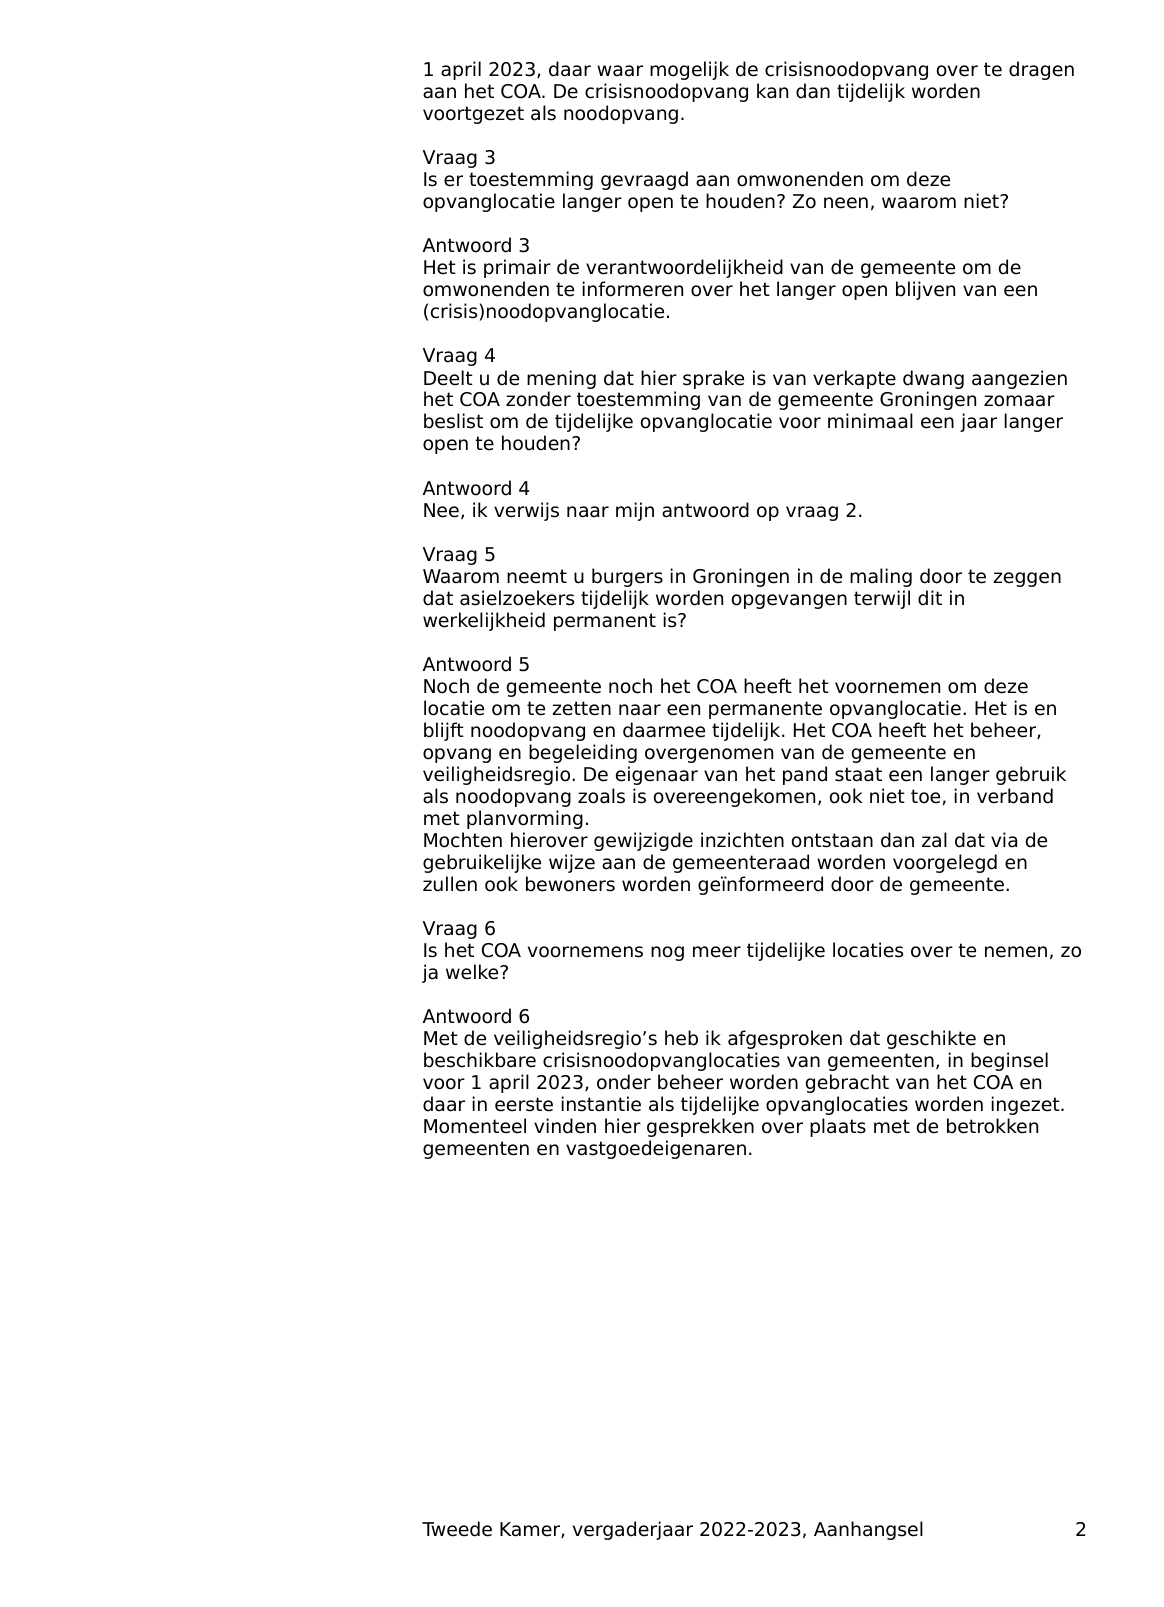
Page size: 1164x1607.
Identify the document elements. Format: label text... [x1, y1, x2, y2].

text Is het COA voornemens nog meer tijdelijke locaties over te nemen, zo ja welke? [422, 940, 1087, 984]
text Nee, ik verwijs naar mijn antwoord op vraag 2. [422, 499, 1087, 521]
text Antwoord 3 [422, 235, 1087, 257]
text Antwoord 4 [422, 477, 1087, 499]
text Mochten hierover gewijzigde inzichten ontstaan dan zal dat via de gebruikelijke wijze aan de gemeenteraad worden voorgelegd en zullen ook bewoners worden geïnformeerd door de gemeente. [422, 829, 1087, 896]
text Antwoord 6 [422, 1006, 1087, 1028]
text Vraag 4 [422, 345, 1087, 367]
text Deelt u de mening dat hier sprake is van verkapte dwang aangezien het COA zonder toestemming van de gemeente Groningen zomaar beslist om de tijdelijke opvanglocatie voor minimaal een jaar langer open te houden? [422, 367, 1087, 455]
text Antwoord 5 [422, 654, 1087, 676]
text Waarom neemt u burgers in Groningen in de maling door te zeggen dat asielzoekers tijdelijk worden opgevangen terwijl dit in werkelijkheid permanent is? [422, 566, 1087, 632]
text Is er toestemming gevraagd aan omwonenden om deze opvanglocatie langer open te houden? Zo neen, waarom niet? [422, 169, 1087, 213]
text Vraag 5 [422, 544, 1087, 566]
text Het is primair de verantwoordelijkheid van de gemeente om de omwonenden te informeren over het langer open blijven van een (crisis)noodopvanglocatie. [422, 257, 1087, 323]
text Vraag 3 [422, 147, 1087, 169]
text 1 april 2023, daar waar mogelijk de crisisnoodopvang over te dragen aan het COA. De crisisnoodopvang kan dan tijdelijk worden voortgezet als noodopvang. [422, 59, 1087, 125]
text Vraag 6 [422, 918, 1087, 940]
text Noch de gemeente noch het COA heeft het voornemen om deze locatie om te zetten naar een permanente opvanglocatie. Het is en blijft noodopvang en daarmee tijdelijk. Het COA heeft het beheer, opvang en begeleiding overgenomen van de gemeente en veiligheidsregio. De eigenaar van het pand staat een langer gebruik als noodopvang zoals is overeengekomen, ook niet toe, in verband met planvorming. [422, 676, 1087, 829]
text Met de veiligheidsregio’s heb ik afgesproken dat geschikte en beschikbare crisisnoodopvanglocaties van gemeenten, in beginsel voor 1 april 2023, onder beheer worden gebracht van het COA en daar in eerste instantie als tijdelijke opvanglocaties worden ingezet. Momenteel vinden hier gesprekken over plaats met de betrokken gemeenten en vastgoedeigenaren. [422, 1028, 1087, 1160]
